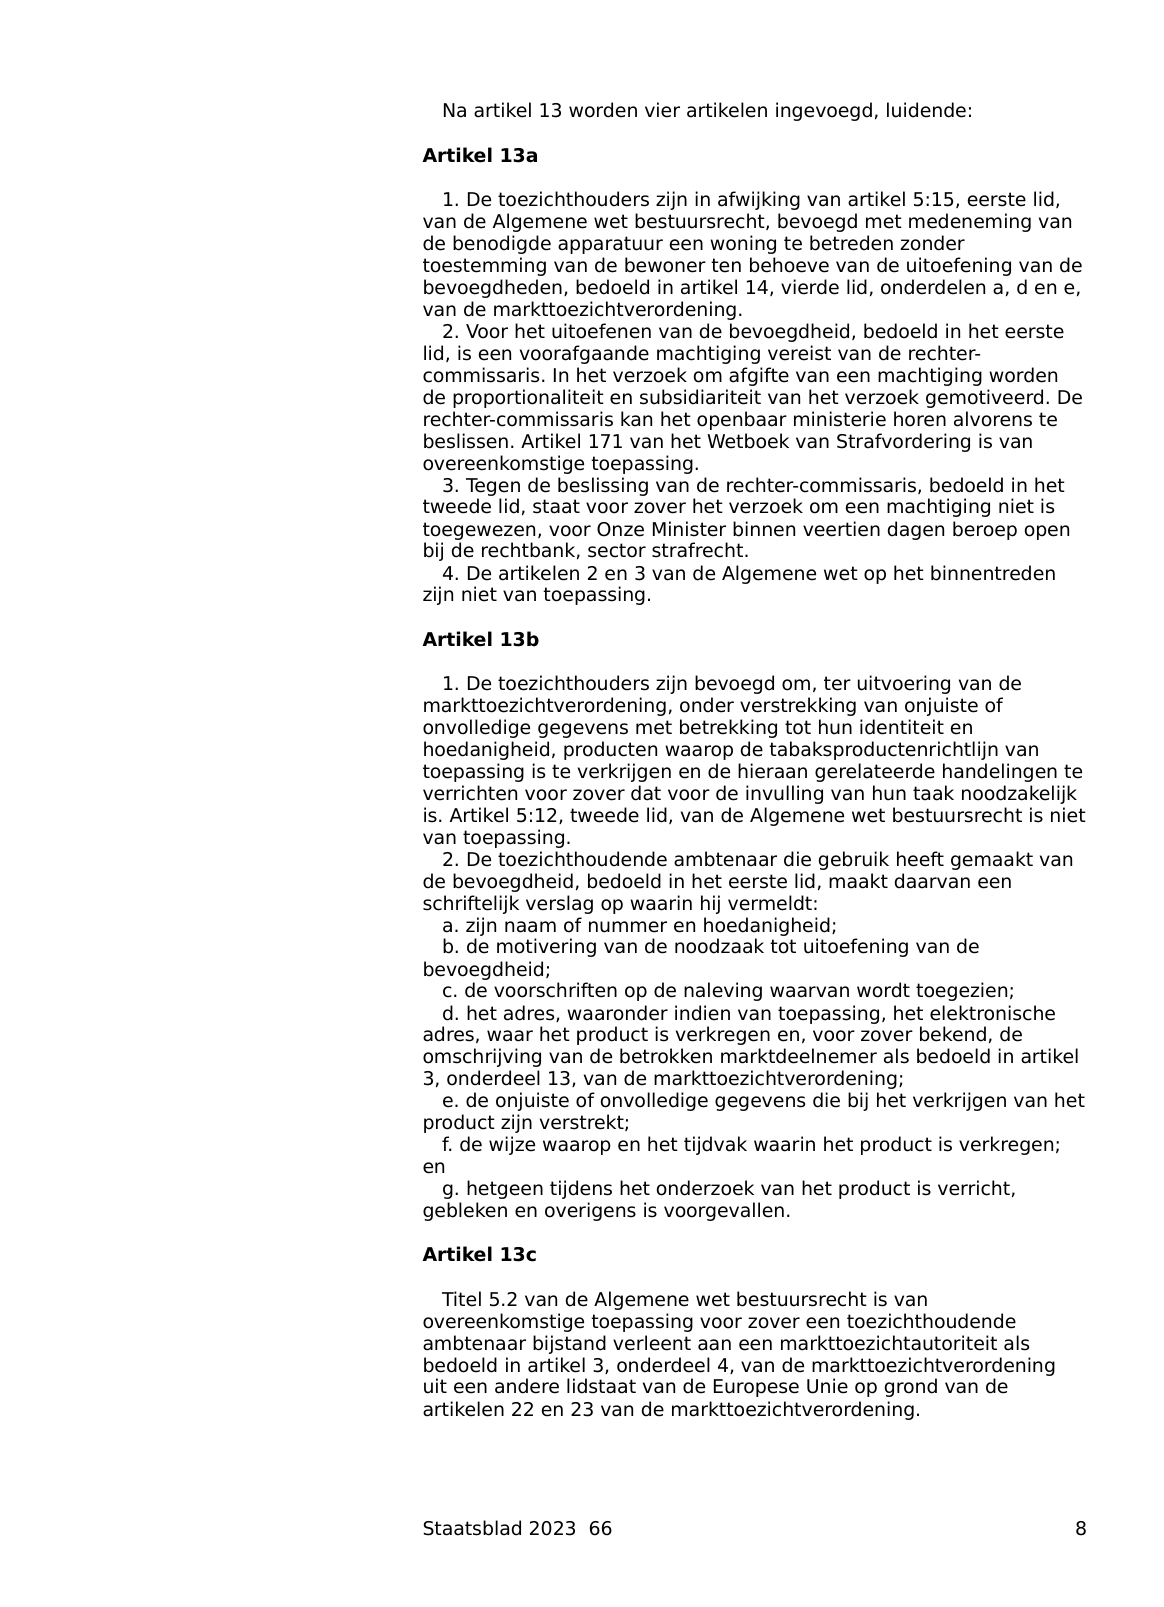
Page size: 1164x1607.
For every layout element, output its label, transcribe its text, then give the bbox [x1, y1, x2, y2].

text g. hetgeen tijdens het onderzoek van het product is verricht, gebleken en overigens is voorgevallen. [422, 1178, 1087, 1222]
text 1. De toezichthouders zijn in afwijking van artikel 5:15, eerste lid, van de Algemene wet bestuursrecht, bevoegd met medeneming van de benodigde apparatuur een woning te betreden zonder toestemming van de bewoner ten behoeve van de uitoefening van de bevoegdheden, bedoeld in artikel 14, vierde lid, onderdelen a, d en e, van de markttoezichtverordening. [422, 189, 1087, 321]
text 1. De toezichthouders zijn bevoegd om, ter uitvoering van de markttoezichtverordening, onder verstrekking van onjuiste of onvolledige gegevens met betrekking tot hun identiteit en hoedanigheid, producten waarop de tabaksproductenrichtlijn van toepassing is te verkrijgen en de hieraan gerelateerde handelingen te verrichten voor zover dat voor de invulling van hun taak noodzakelijk is. Artikel 5:12, tweede lid, van de Algemene wet bestuursrecht is niet van toepassing. [422, 673, 1087, 848]
text Titel 5.2 van de Algemene wet bestuursrecht is van overeenkomstige toepassing voor zover een toezichthoudende ambtenaar bijstand verleent aan een markttoezichtautoriteit als bedoeld in artikel 3, onderdeel 4, van de markttoezichtverordening uit een andere lidstaat van de Europese Unie op grond van de artikelen 22 en 23 van de markttoezichtverordening. [422, 1288, 1087, 1420]
text d. het adres, waaronder indien van toepassing, het elektronische adres, waar het product is verkregen en, voor zover bekend, de omschrijving van de betrokken marktdeelnemer als bedoeld in artikel 3, onderdeel 13, van de markttoezichtverordening; [422, 1002, 1087, 1090]
subtitle Artikel 13a [422, 144, 1087, 167]
text 4. De artikelen 2 en 3 van de Algemene wet op het binnentreden zijn niet van toepassing. [422, 562, 1087, 606]
subtitle Artikel 13b [422, 628, 1087, 651]
text 2. Voor het uitoefenen van de bevoegdheid, bedoeld in het eerste lid, is een voorafgaande machtiging vereist van de rechter-commissaris. In het verzoek om afgifte van een machtiging worden de proportionaliteit en subsidiariteit van het verzoek gemotiveerd. De rechter-commissaris kan het openbaar ministerie horen alvorens te beslissen. Artikel 171 van het Wetboek van Strafvordering is van overeenkomstige toepassing. [422, 321, 1087, 474]
text 2. De toezichthoudende ambtenaar die gebruik heeft gemaakt van de bevoegdheid, bedoeld in het eerste lid, maakt daarvan een schriftelijk verslag op waarin hij vermeldt: [422, 848, 1087, 914]
text b. de motivering van de noodzaak tot uitoefening van de bevoegdheid; [422, 936, 1087, 980]
text f. de wijze waarop en het tijdvak waarin het product is verkregen; en [422, 1134, 1087, 1178]
text e. de onjuiste of onvolledige gegevens die bij het verkrijgen van het product zijn verstrekt; [422, 1090, 1087, 1134]
text a. zijn naam of nummer en hoedanigheid; [422, 914, 1087, 936]
subtitle Artikel 13c [422, 1244, 1087, 1266]
text 3. Tegen de beslissing van de rechter-commissaris, bedoeld in het tweede lid, staat voor zover het verzoek om een machtiging niet is toegewezen, voor Onze Minister binnen veertien dagen beroep open bij de rechtbank, sector strafrecht. [422, 474, 1087, 562]
text c. de voorschriften op de naleving waarvan wordt toegezien; [422, 980, 1087, 1002]
text Na artikel 13 worden vier artikelen ingevoegd, luidende: [422, 100, 1087, 122]
